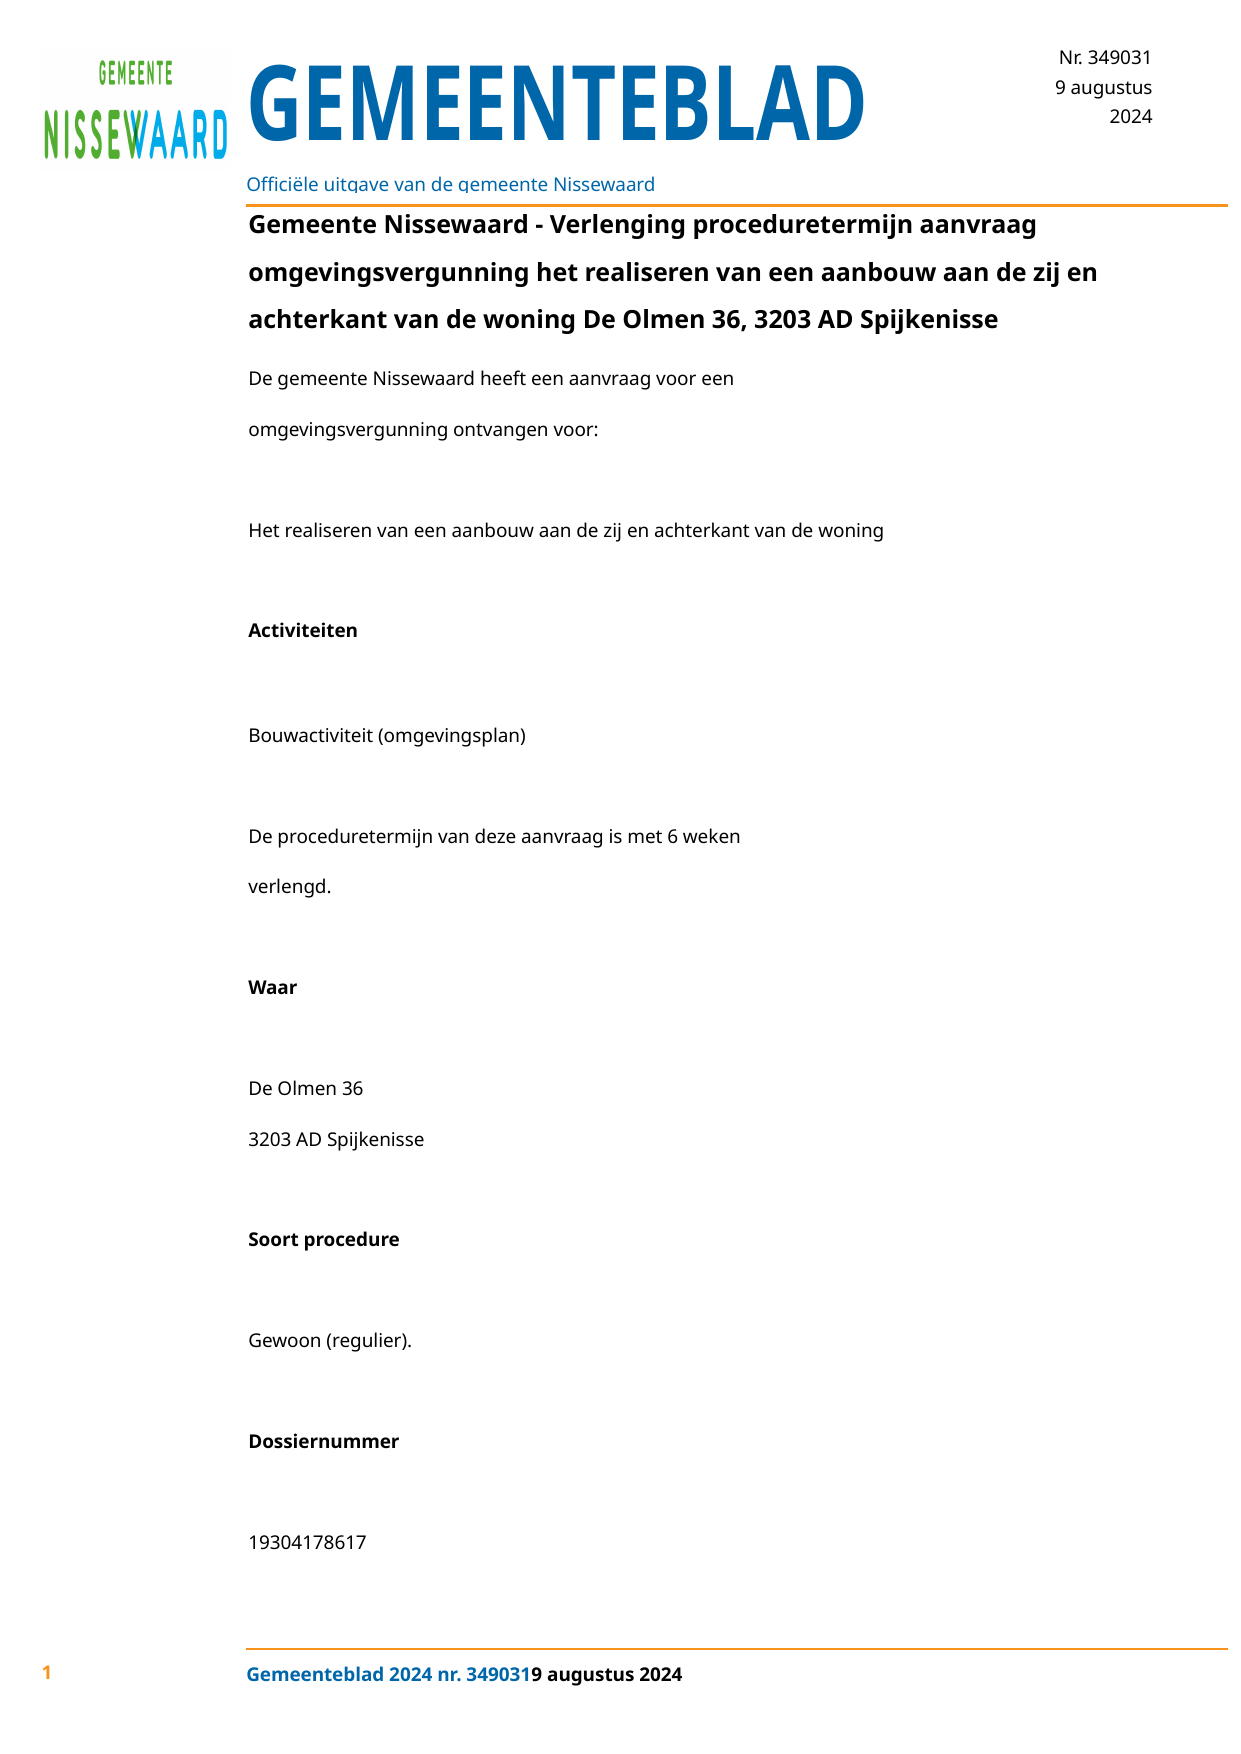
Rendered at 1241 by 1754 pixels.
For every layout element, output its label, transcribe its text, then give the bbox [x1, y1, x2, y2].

text verlengd. [248, 874, 1152, 899]
text Bouwactiviteit (omgevingsplan) [248, 722, 1152, 748]
text omgevingsvergunning ontvangen voor: [248, 416, 1152, 442]
text 3203 AD Spijkenisse [248, 1126, 1152, 1151]
text Gemeente Nissewaard - Verlenging proceduretermijn aanvraag omgevingsvergunning het realiseren van een aanbouw aan de zij en achterkant van de woning De Olmen 36, 3203 AD Spijkenisse [248, 207, 1152, 336]
text ﻿ [248, 668, 1152, 697]
text Activiteiten [248, 618, 1152, 643]
text 19304178617 [248, 1529, 1152, 1555]
text Soort procedure [248, 1227, 1152, 1252]
text Gewoon (regulier). [248, 1327, 1152, 1353]
picture [41, 47, 231, 172]
text De proceduretermijn van deze aanvraag is met 6 weken [248, 823, 1152, 849]
text De Olmen 36 [248, 1075, 1152, 1101]
text Het realiseren van een aanbouw aan de zij en achterkant van de woning [248, 517, 1152, 542]
text De gemeente Nissewaard heeft een aanvraag voor een [248, 366, 1152, 391]
text Waar [248, 974, 1152, 1000]
text Dossiernummer [248, 1428, 1152, 1454]
